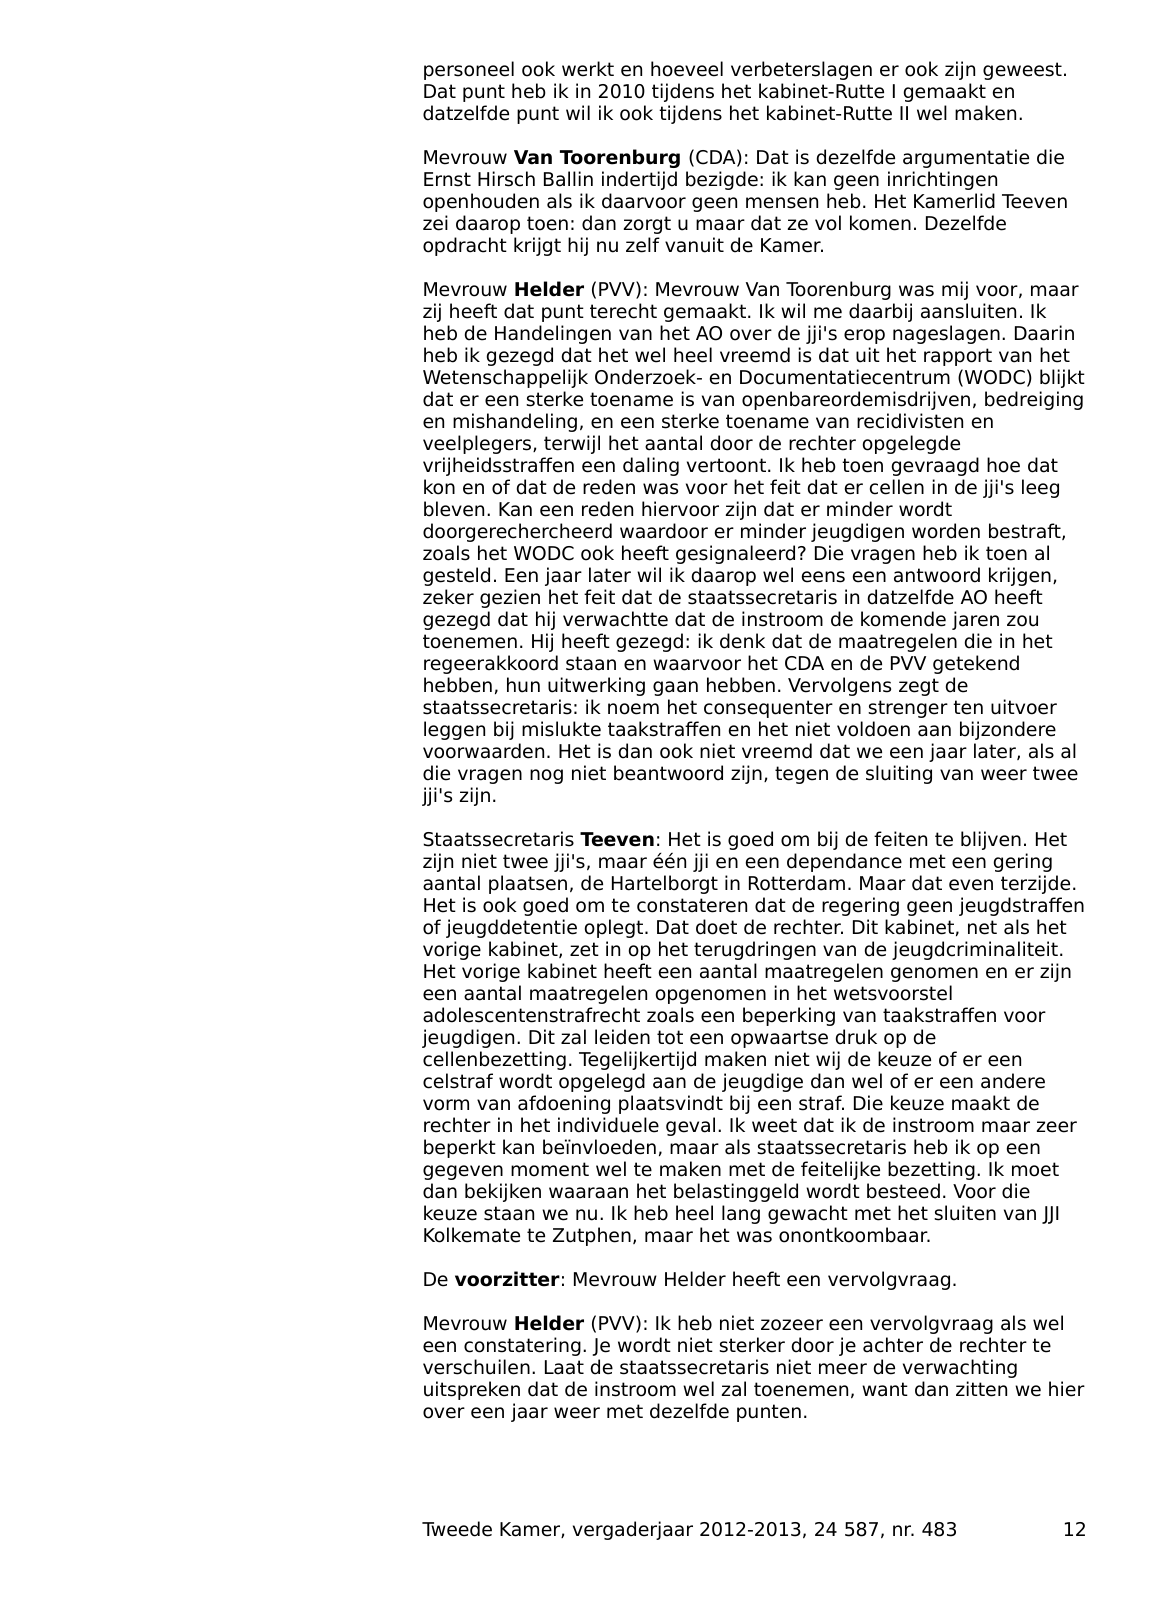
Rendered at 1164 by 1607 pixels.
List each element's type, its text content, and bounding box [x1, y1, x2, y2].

text Staatssecretaris Teeven: Het is goed om bij de feiten te blijven. Het zijn niet twee jji's, maar één jji en een dependance met een gering aantal plaatsen, de Hartelborgt in Rotterdam. Maar dat even terzijde. Het is ook goed om te constateren dat de regering geen jeugdstraffen of jeugddetentie oplegt. Dat doet de rechter. Dit kabinet, net als het vorige kabinet, zet in op het terugdringen van de jeugdcriminaliteit. Het vorige kabinet heeft een aantal maatregelen genomen en er zijn een aantal maatregelen opgenomen in het wetsvoorstel adolescentenstrafrecht zoals een beperking van taakstraffen voor jeugdigen. Dit zal leiden tot een opwaartse druk op de cellenbezetting. Tegelijkertijd maken niet wij de keuze of er een celstraf wordt opgelegd aan de jeugdige dan wel of er een andere vorm van afdoening plaatsvindt bij een straf. Die keuze maakt de rechter in het individuele geval. Ik weet dat ik de instroom maar zeer beperkt kan beïnvloeden, maar als staatssecretaris heb ik op een gegeven moment wel te maken met de feitelijke bezetting. Ik moet dan bekijken waaraan het belastinggeld wordt besteed. Voor die keuze staan we nu. Ik heb heel lang gewacht met het sluiten van JJI Kolkemate te Zutphen, maar het was onontkoombaar. [422, 829, 1087, 1247]
text personeel ook werkt en hoeveel verbeterslagen er ook zijn geweest. Dat punt heb ik in 2010 tijdens het kabinet-Rutte I gemaakt en datzelfde punt wil ik ook tijdens het kabinet-Rutte II wel maken. [422, 59, 1087, 125]
text De voorzitter: Mevrouw Helder heeft een vervolgvraag. [422, 1269, 1087, 1291]
text Mevrouw Van Toorenburg (CDA): Dat is dezelfde argumentatie die Ernst Hirsch Ballin indertijd bezigde: ik kan geen inrichtingen openhouden als ik daarvoor geen mensen heb. Het Kamerlid Teeven zei daarop toen: dan zorgt u maar dat ze vol komen. Dezelfde opdracht krijgt hij nu zelf vanuit de Kamer. [422, 147, 1087, 257]
text Mevrouw Helder (PVV): Ik heb niet zozeer een vervolgvraag als wel een constatering. Je wordt niet sterker door je achter de rechter te verschuilen. Laat de staatssecretaris niet meer de verwachting uitspreken dat de instroom wel zal toenemen, want dan zitten we hier over een jaar weer met dezelfde punten. [422, 1313, 1087, 1423]
text Mevrouw Helder (PVV): Mevrouw Van Toorenburg was mij voor, maar zij heeft dat punt terecht gemaakt. Ik wil me daarbij aansluiten. Ik heb de Handelingen van het AO over de jji's erop nageslagen. Daarin heb ik gezegd dat het wel heel vreemd is dat uit het rapport van het Wetenschappelijk Onderzoek- en Documentatiecentrum (WODC) blijkt dat er een sterke toename is van openbareordemisdrijven, bedreiging en mishandeling, en een sterke toename van recidivisten en veelplegers, terwijl het aantal door de rechter opgelegde vrijheidsstraffen een daling vertoont. Ik heb toen gevraagd hoe dat kon en of dat de reden was voor het feit dat er cellen in de jji's leeg bleven. Kan een reden hiervoor zijn dat er minder wordt doorgerechercheerd waardoor er minder jeugdigen worden bestraft, zoals het WODC ook heeft gesignaleerd? Die vragen heb ik toen al gesteld. Een jaar later wil ik daarop wel eens een antwoord krijgen, zeker gezien het feit dat de staatssecretaris in datzelfde AO heeft gezegd dat hij verwachtte dat de instroom de komende jaren zou toenemen. Hij heeft gezegd: ik denk dat de maatregelen die in het regeerakkoord staan en waarvoor het CDA en de PVV getekend hebben, hun uitwerking gaan hebben. Vervolgens zegt de staatssecretaris: ik noem het consequenter en strenger ten uitvoer leggen bij mislukte taakstraffen en het niet voldoen aan bijzondere voorwaarden. Het is dan ook niet vreemd dat we een jaar later, als al die vragen nog niet beantwoord zijn, tegen de sluiting van weer twee jji's zijn. [422, 279, 1087, 807]
